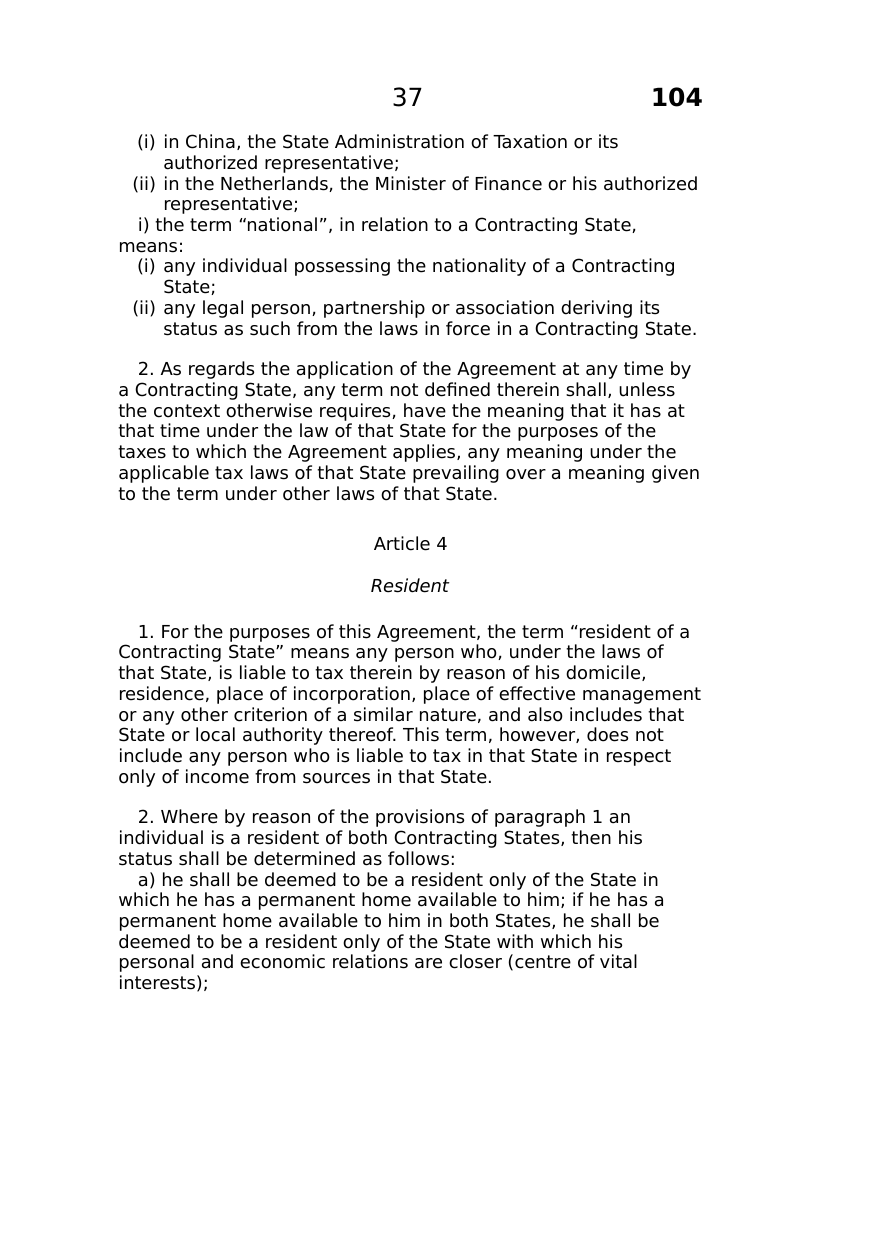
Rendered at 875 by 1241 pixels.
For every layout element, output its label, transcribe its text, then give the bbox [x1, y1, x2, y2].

text (i) any individual possessing the nationality of a Contracting State; [118, 256, 703, 298]
text (i) in China, the State Administration of Taxation or its authorized representative; [118, 132, 703, 173]
text i) the term “national”, in relation to a Contracting State, means: [118, 215, 703, 256]
text (ii) any legal person, partnership or association deriving its status as such from the laws in force in a Contracting State. [118, 298, 703, 339]
text a) he shall be deemed to be a resident only of the State in which he has a permanent home available to him; if he has a permanent home available to him in both States, he shall be deemed to be a resident only of the State with which his personal and economic relations are closer (centre of vital interests); [118, 869, 703, 994]
text 1. For the purposes of this Agreement, the term “resident of a Contracting State” means any person who, under the laws of that State, is liable to tax therein by reason of his domicile, residence, place of incorporation, place of effective management or any other criterion of a similar nature, and also includes that State or local authority thereof. This term, however, does not include any person who is liable to tax in that State in respect only of income from sources in that State. [118, 621, 703, 787]
text 2. As regards the application of the Agreement at any time by a Contracting State, any term not defined therein shall, unless the context otherwise requires, have the meaning that it has at that time under the law of that State for the purposes of the taxes to which the Agreement applies, any meaning under the applicable tax laws of that State prevailing over a meaning given to the term under other laws of that State. [118, 359, 703, 504]
text 2. Where by reason of the provisions of paragraph 1 an individual is a resident of both Contracting States, then his status shall be determined as follows: [118, 807, 703, 869]
text (ii) in the Netherlands, the Minister of Finance or his authorized representative; [118, 173, 703, 215]
subtitle Article 4 Resident [118, 534, 703, 596]
